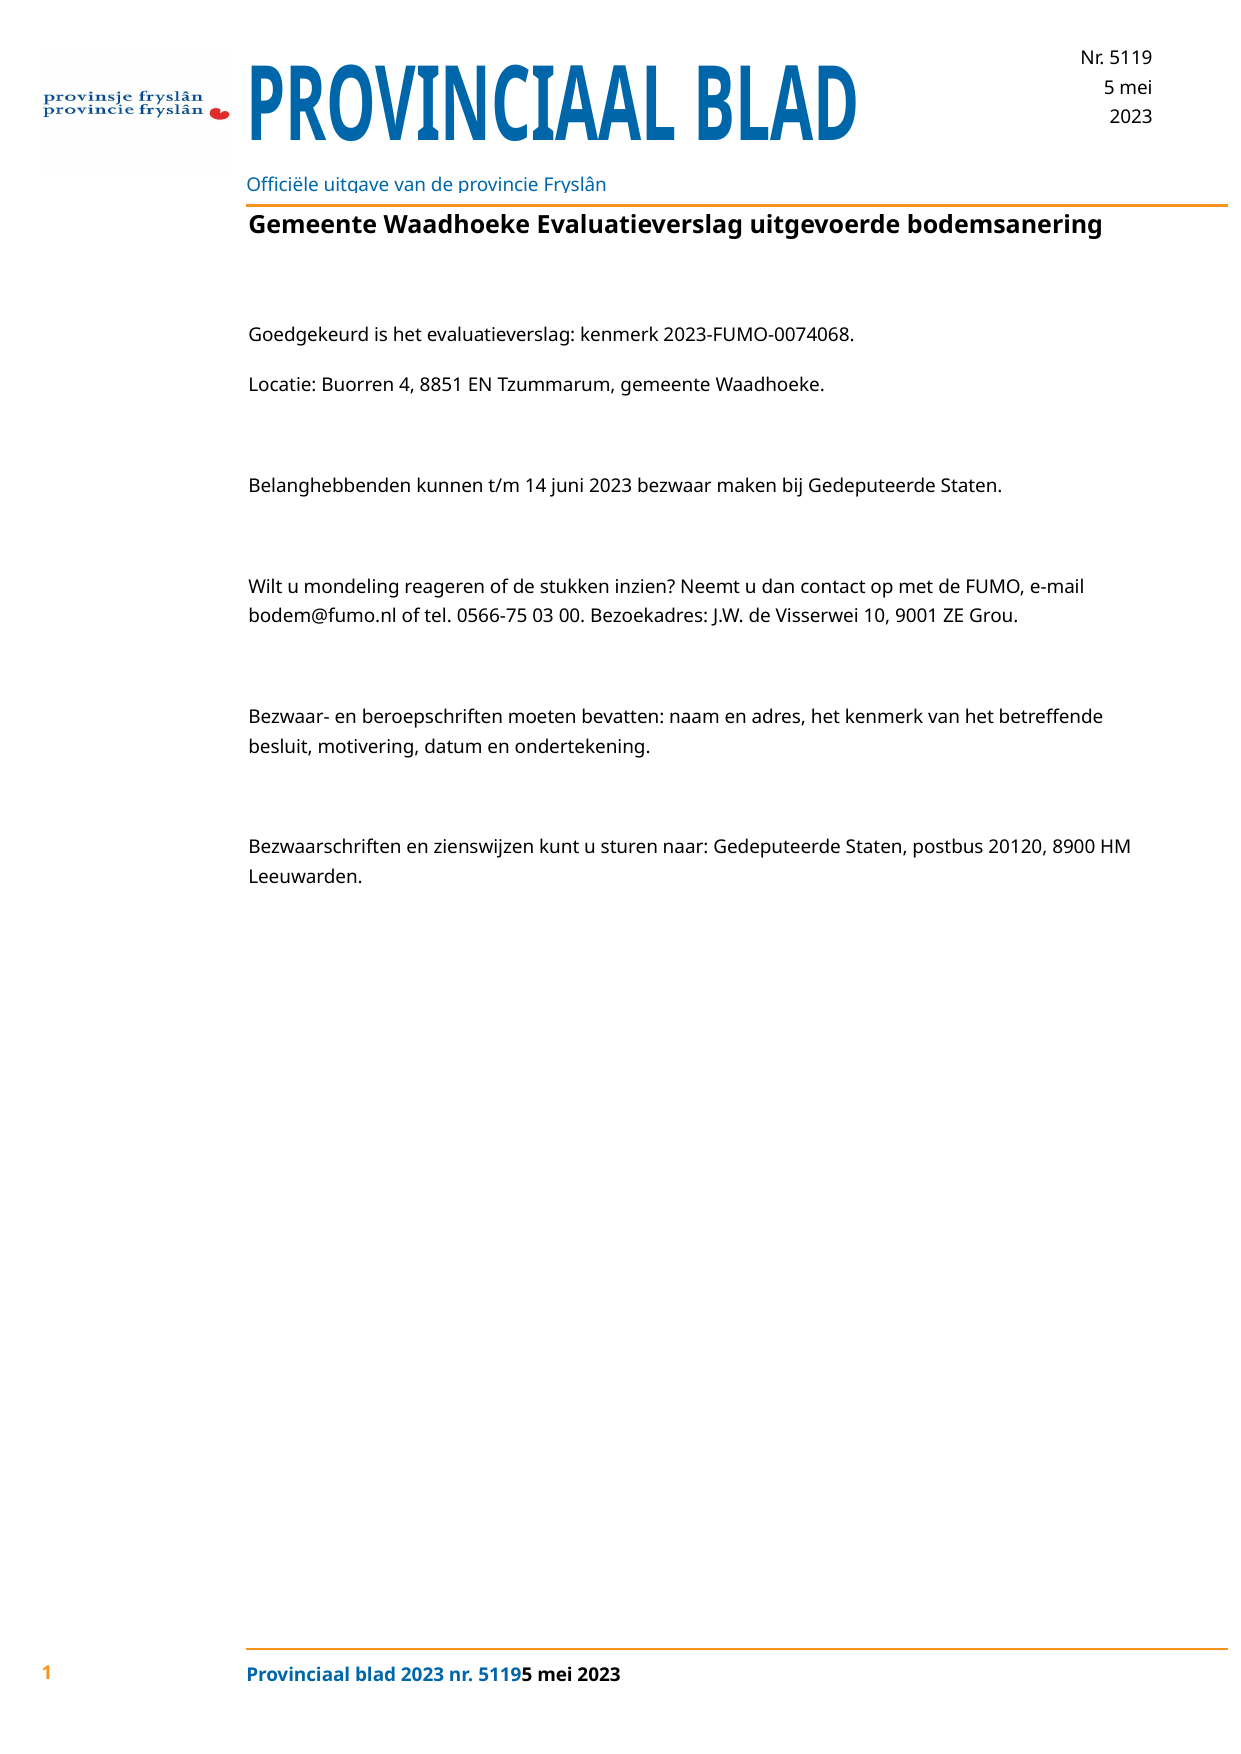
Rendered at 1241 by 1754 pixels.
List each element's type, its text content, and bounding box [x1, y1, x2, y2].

text Gemeente Waadhoeke Evaluatieverslag uitgevoerde bodemsanering [248, 207, 1152, 241]
text Belanghebbenden kunnen t/m 14 juni 2023 bezwaar maken bij Gedeputeerde Staten. [248, 472, 1152, 498]
text Locatie: Buorren 4, 8851 EN Tzummarum, gemeente Waadhoeke. [248, 371, 1152, 397]
text Bezwaarschriften en zienswijzen kunt u sturen naar: Gedeputeerde Staten, postbus 20120, 8900 HM Leeuwarden. [248, 834, 1152, 889]
text Goedgekeurd is het evaluatieverslag: kenmerk 2023-FUMO-0074068. [248, 321, 1152, 346]
picture [41, 47, 231, 172]
text Wilt u mondeling reageren of de stukken inzien? Neemt u dan contact op met de FUMO, e-mail bodem@fumo.nl of tel. 0566-75 03 00. Bezoekadres: J.W. de Visserwei 10, 9001 ZE Grou. [248, 573, 1152, 628]
text Bezwaar- en beroepschriften moeten bevatten: naam en adres, het kenmerk van het betreffende besluit, motivering, datum en ondertekening. [248, 703, 1152, 758]
